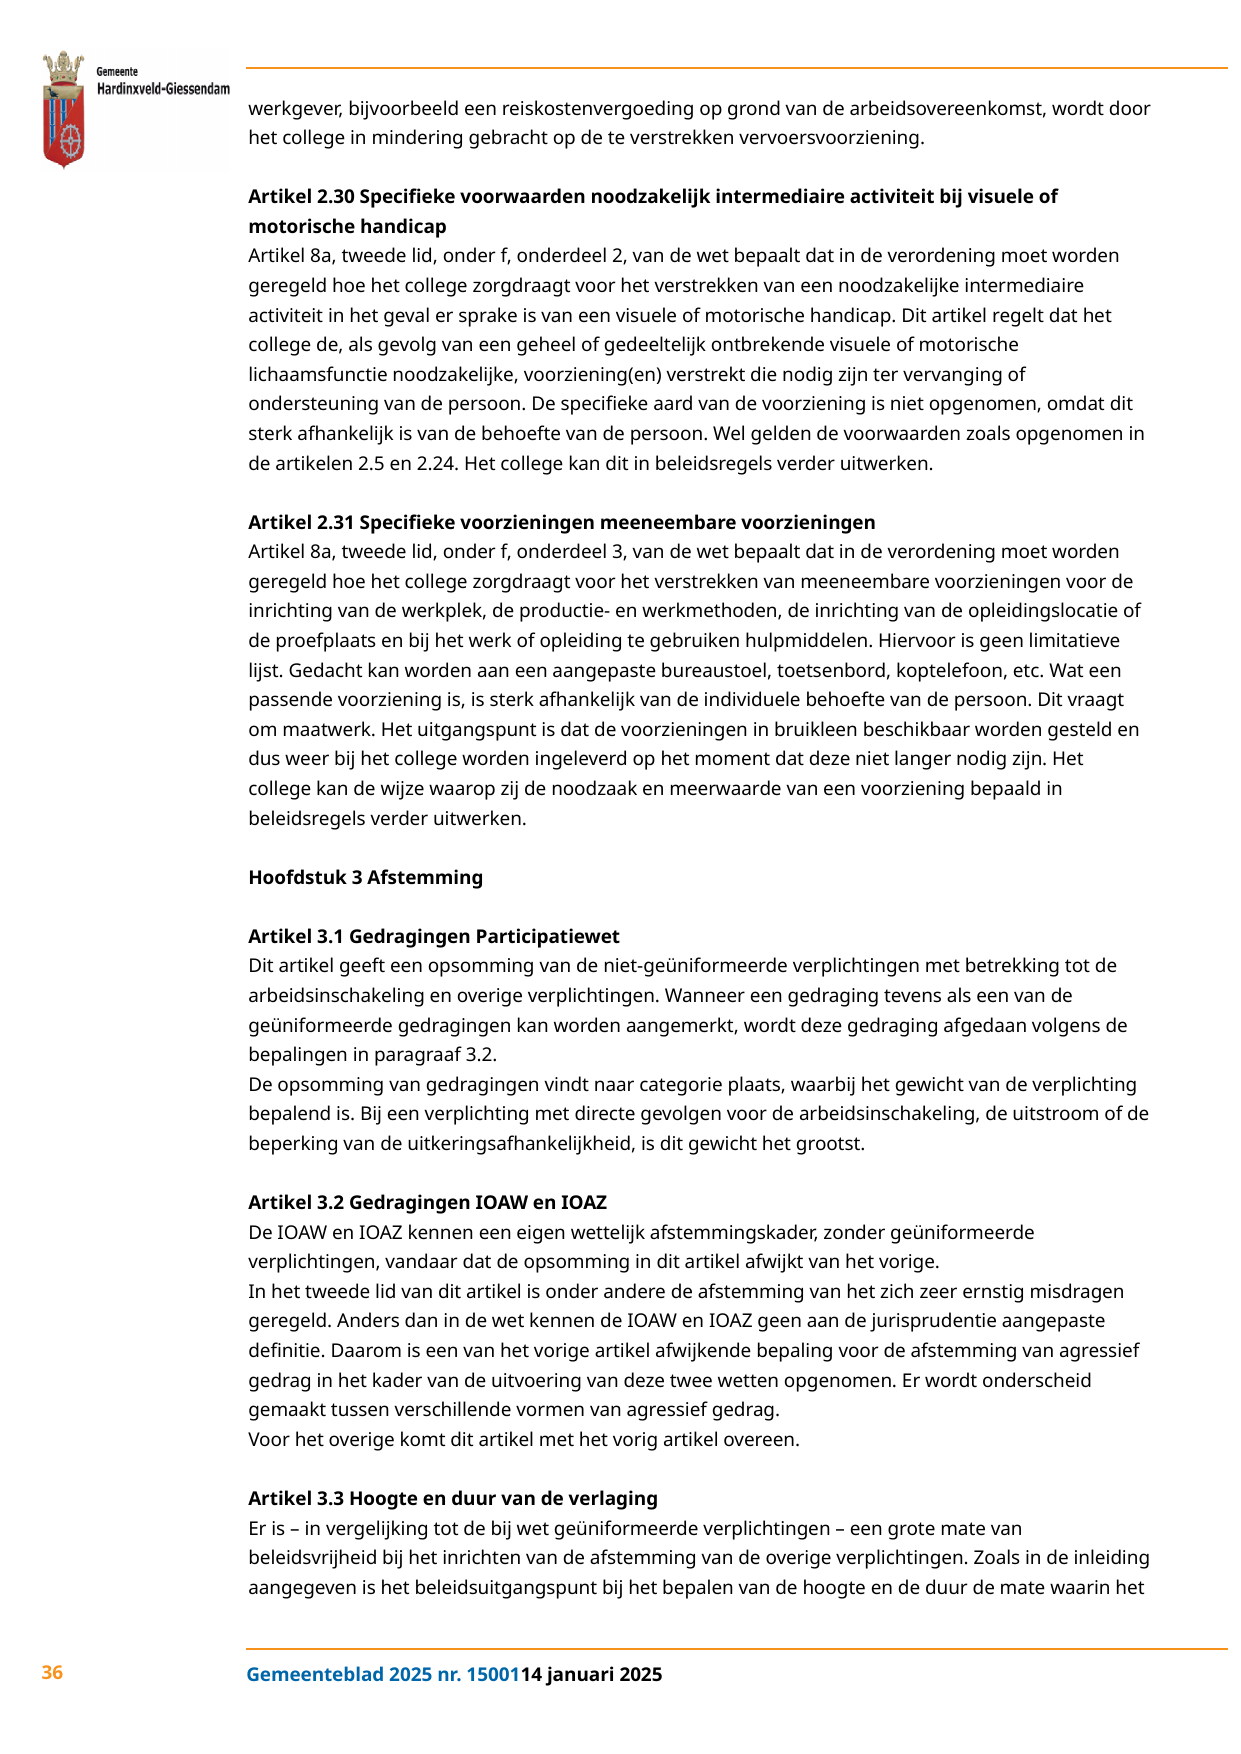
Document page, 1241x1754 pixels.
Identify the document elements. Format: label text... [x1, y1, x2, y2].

text Artikel 3.3 Hoogte en duur van de verlaging [248, 1485, 1152, 1511]
text Er is – in vergelijking tot de bij wet geüniformeerde verplichtingen – een grote mate van beleidsvrijheid bij het inrichten van de afstemming van de overige verplichtingen. Zoals in de inleiding aangegeven is het beleidsuitgangspunt bij het bepalen van de hoogte en de duur de mate waarin het [248, 1515, 1152, 1600]
text werkgever, bijvoorbeeld een reiskostenvergoeding op grond van de arbeidsovereenkomst, wordt door het college in mindering gebracht op de te verstrekken vervoersvoorziening. [248, 95, 1152, 150]
picture [41, 47, 231, 172]
text Artikel 3.2 Gedragingen IOAW en IOAZ [248, 1189, 1152, 1215]
text Artikel 8a, tweede lid, onder f, onderdeel 3, van de wet bepaalt dat in de verordening moet worden geregeld hoe het college zorgdraagt voor het verstrekken van meeneembare voorzieningen voor de inrichting van de werkplek, de productie- en werkmethoden, de inrichting van de opleidingslocatie of de proefplaats en bij het werk of opleiding te gebruiken hulpmiddelen. Hiervoor is geen limitatieve lijst. Gedacht kan worden aan een aangepaste bureaustoel, toetsenbord, koptelefoon, etc. Wat een passende voorziening is, is sterk afhankelijk van de individuele behoefte van de persoon. Dit vraagt om maatwerk. Het uitgangspunt is dat de voorzieningen in bruikleen beschikbaar worden gesteld en dus weer bij het college worden ingeleverd op het moment dat deze niet langer nodig zijn. Het college kan de wijze waarop zij de noodzaak en meerwaarde van een voorziening bepaald in beleidsregels verder uitwerken. [248, 538, 1152, 831]
text Artikel 2.30 Specifieke voorwaarden noodzakelijk intermediaire activiteit bij visuele of motorische handicap [248, 183, 1152, 239]
text De IOAW en IOAZ kennen een eigen wettelijk afstemmingskader, zonder geüniformeerde verplichtingen, vandaar dat de opsomming in dit artikel afwijkt van het vorige. [248, 1219, 1152, 1274]
text De opsomming van gedragingen vindt naar categorie plaats, waarbij het gewicht van de verplichting bepalend is. Bij een verplichting met directe gevolgen voor de arbeidsinschakeling, de uitstroom of de beperking van de uitkeringsafhankelijkheid, is dit gewicht het grootst. [248, 1071, 1152, 1156]
text In het tweede lid van dit artikel is onder andere de afstemming van het zich zeer ernstig misdragen geregeld. Anders dan in de wet kennen de IOAW en IOAZ geen aan de jurisprudentie aangepaste definitie. Daarom is een van het vorige artikel afwijkende bepaling voor de afstemming van agressief gedrag in het kader van de uitvoering van deze twee wetten opgenomen. Er wordt onderscheid gemaakt tussen verschillende vormen van agressief gedrag. [248, 1278, 1152, 1422]
text Artikel 3.1 Gedragingen Participatiewet [248, 923, 1152, 949]
text Voor het overige komt dit artikel met het vorig artikel overeen. [248, 1426, 1152, 1452]
text Artikel 2.31 Specifieke voorzieningen meeneembare voorzieningen [248, 509, 1152, 535]
text Dit artikel geeft een opsomming van de niet-geüniformeerde verplichtingen met betrekking tot de arbeidsinschakeling en overige verplichtingen. Wanneer een gedraging tevens als een van de geüniformeerde gedragingen kan worden aangemerkt, wordt deze gedraging afgedaan volgens de bepalingen in paragraaf 3.2. [248, 953, 1152, 1067]
text Artikel 8a, tweede lid, onder f, onderdeel 2, van de wet bepaalt dat in de verordening moet worden geregeld hoe het college zorgdraagt voor het verstrekken van een noodzakelijke intermediaire activiteit in het geval er sprake is van een visuele of motorische handicap. Dit artikel regelt dat het college de, als gevolg van een geheel of gedeeltelijk ontbrekende visuele of motorische lichaamsfunctie noodzakelijke, voorziening(en) verstrekt die nodig zijn ter vervanging of ondersteuning van de persoon. De specifieke aard van de voorziening is niet opgenomen, omdat dit sterk afhankelijk is van de behoefte van de persoon. Wel gelden de voorwaarden zoals opgenomen in de artikelen 2.5 en 2.24. Het college kan dit in beleidsregels verder uitwerken. [248, 243, 1152, 476]
text Hoofdstuk 3 Afstemming [248, 864, 1152, 890]
